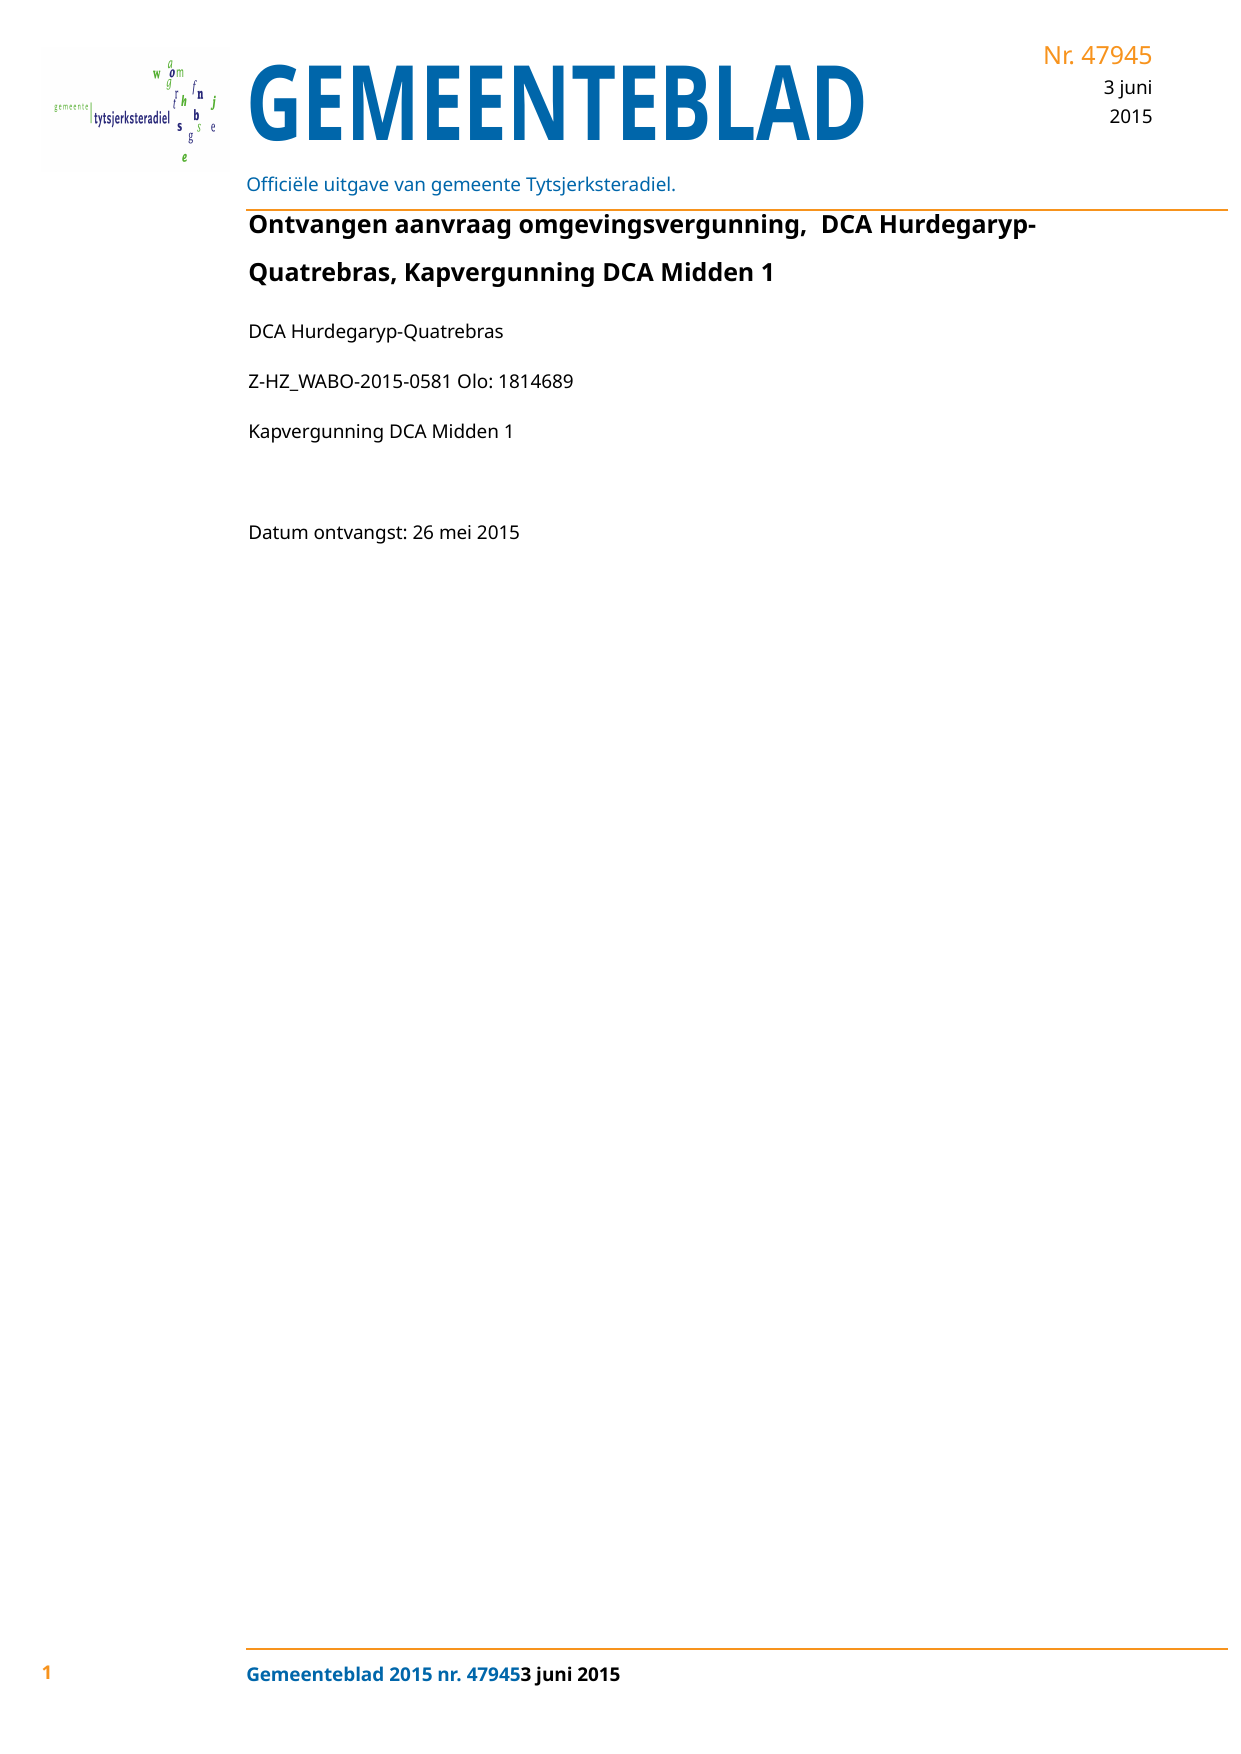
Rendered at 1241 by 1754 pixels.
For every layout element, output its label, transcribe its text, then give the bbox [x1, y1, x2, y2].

picture [41, 47, 231, 172]
text Datum ontvangst: 26 mei 2015 [248, 519, 1152, 545]
text Kapvergunning DCA Midden 1 [248, 419, 1152, 444]
text DCA Hurdegaryp-Quatrebras [248, 318, 1152, 344]
text Ontvangen aanvraag omgevingsvergunning, DCA Hurdegaryp-Quatrebras, Kapvergunning DCA Midden 1 [248, 211, 1152, 288]
text Z-HZ_WABO-2015-0581 Olo: 1814689 [248, 368, 1152, 394]
